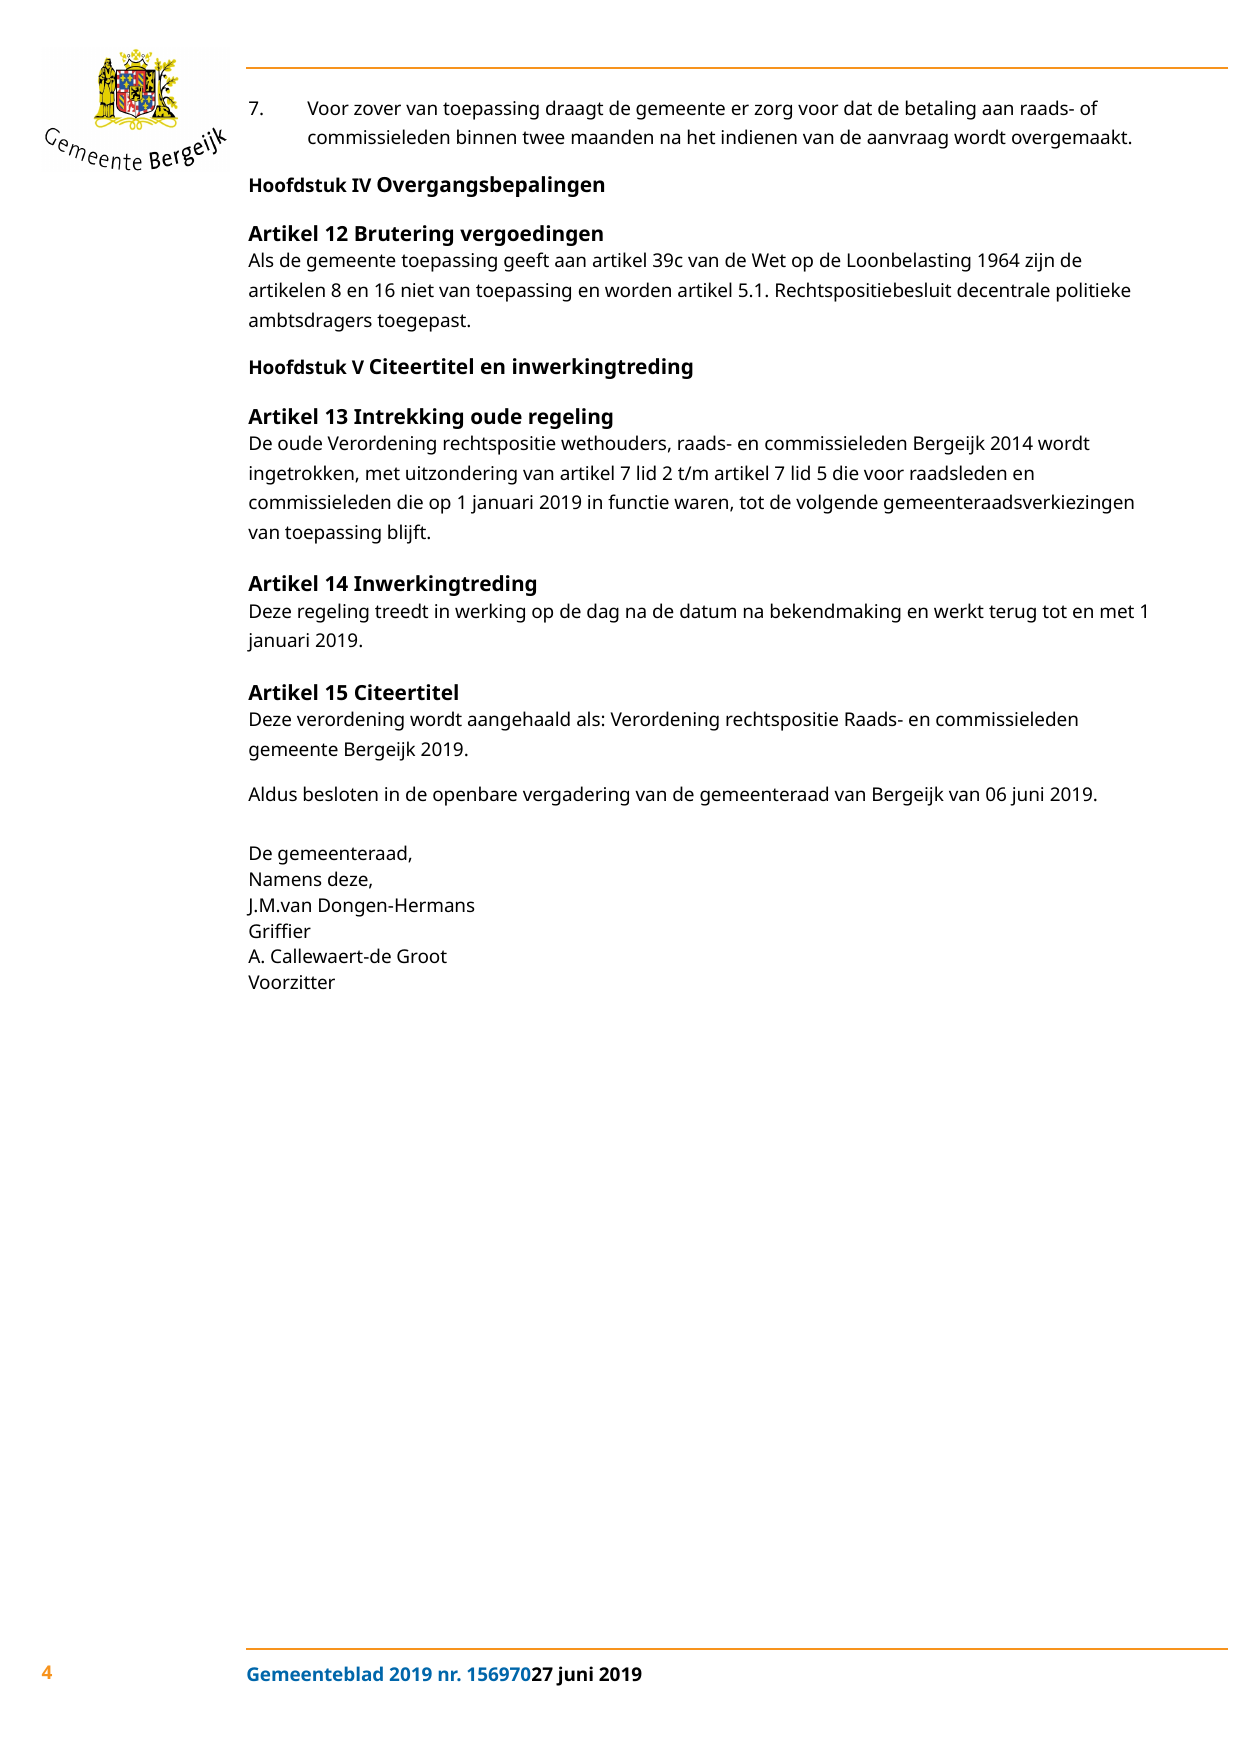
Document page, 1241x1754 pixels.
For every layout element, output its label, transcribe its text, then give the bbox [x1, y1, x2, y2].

text Artikel 15 Citeertitel [248, 678, 1152, 706]
text Namens deze, [248, 866, 1152, 892]
text De oude Verordening rechtspositie wethouders, raads- en commissieleden Bergeijk 2014 wordt ingetrokken, met uitzondering van artikel 7 lid 2 t/m artikel 7 lid 5 die voor raadsleden en commissieleden die op 1 januari 2019 in functie waren, tot de volgende gemeenteraadsverkiezingen van toepassing blijft. [248, 430, 1152, 545]
text Als de gemeente toepassing geeft aan artikel 39c van de Wet op de Loonbelasting 1964 zijn de artikelen 8 en 16 niet van toepassing en worden artikel 5.1. Rechtspositiebesluit decentrale politieke ambtsdragers toegepast. [248, 248, 1152, 333]
text Artikel 12 Brutering vergoedingen [248, 219, 1152, 248]
text Artikel 13 Intrekking oude regeling [248, 402, 1152, 430]
text De gemeenteraad, [248, 841, 1152, 866]
picture [41, 47, 231, 172]
text Hoofdstuk IV Overgangsbepalingen [248, 170, 1152, 198]
text Griffier [248, 918, 1152, 943]
text Aldus besloten in de openbare vergadering van de gemeenteraad van Bergeijk van 06 juni 2019. [248, 781, 1152, 807]
text J.M.van Dongen-Hermans [248, 892, 1152, 918]
text A. Callewaert-de Groot [248, 943, 1152, 969]
list Voor zover van toepassing draagt de gemeente er zorg voor dat de betaling aan raads- of commissieleden binnen twee maanden na het indienen van de aanvraag wordt overgemaakt. [248, 95, 1152, 150]
text Voorzitter [248, 969, 1152, 995]
text Hoofdstuk V Citeertitel en inwerkingtreding [248, 352, 1152, 381]
text Deze verordening wordt aangehaald als: Verordening rechtspositie Raads- en commissieleden gemeente Bergeijk 2019. [248, 706, 1152, 762]
text Deze regeling treedt in werking op de dag na de datum na bekendmaking en werkt terug tot en met 1 januari 2019. [248, 598, 1152, 653]
text Artikel 14 Inwerkingtreding [248, 569, 1152, 598]
